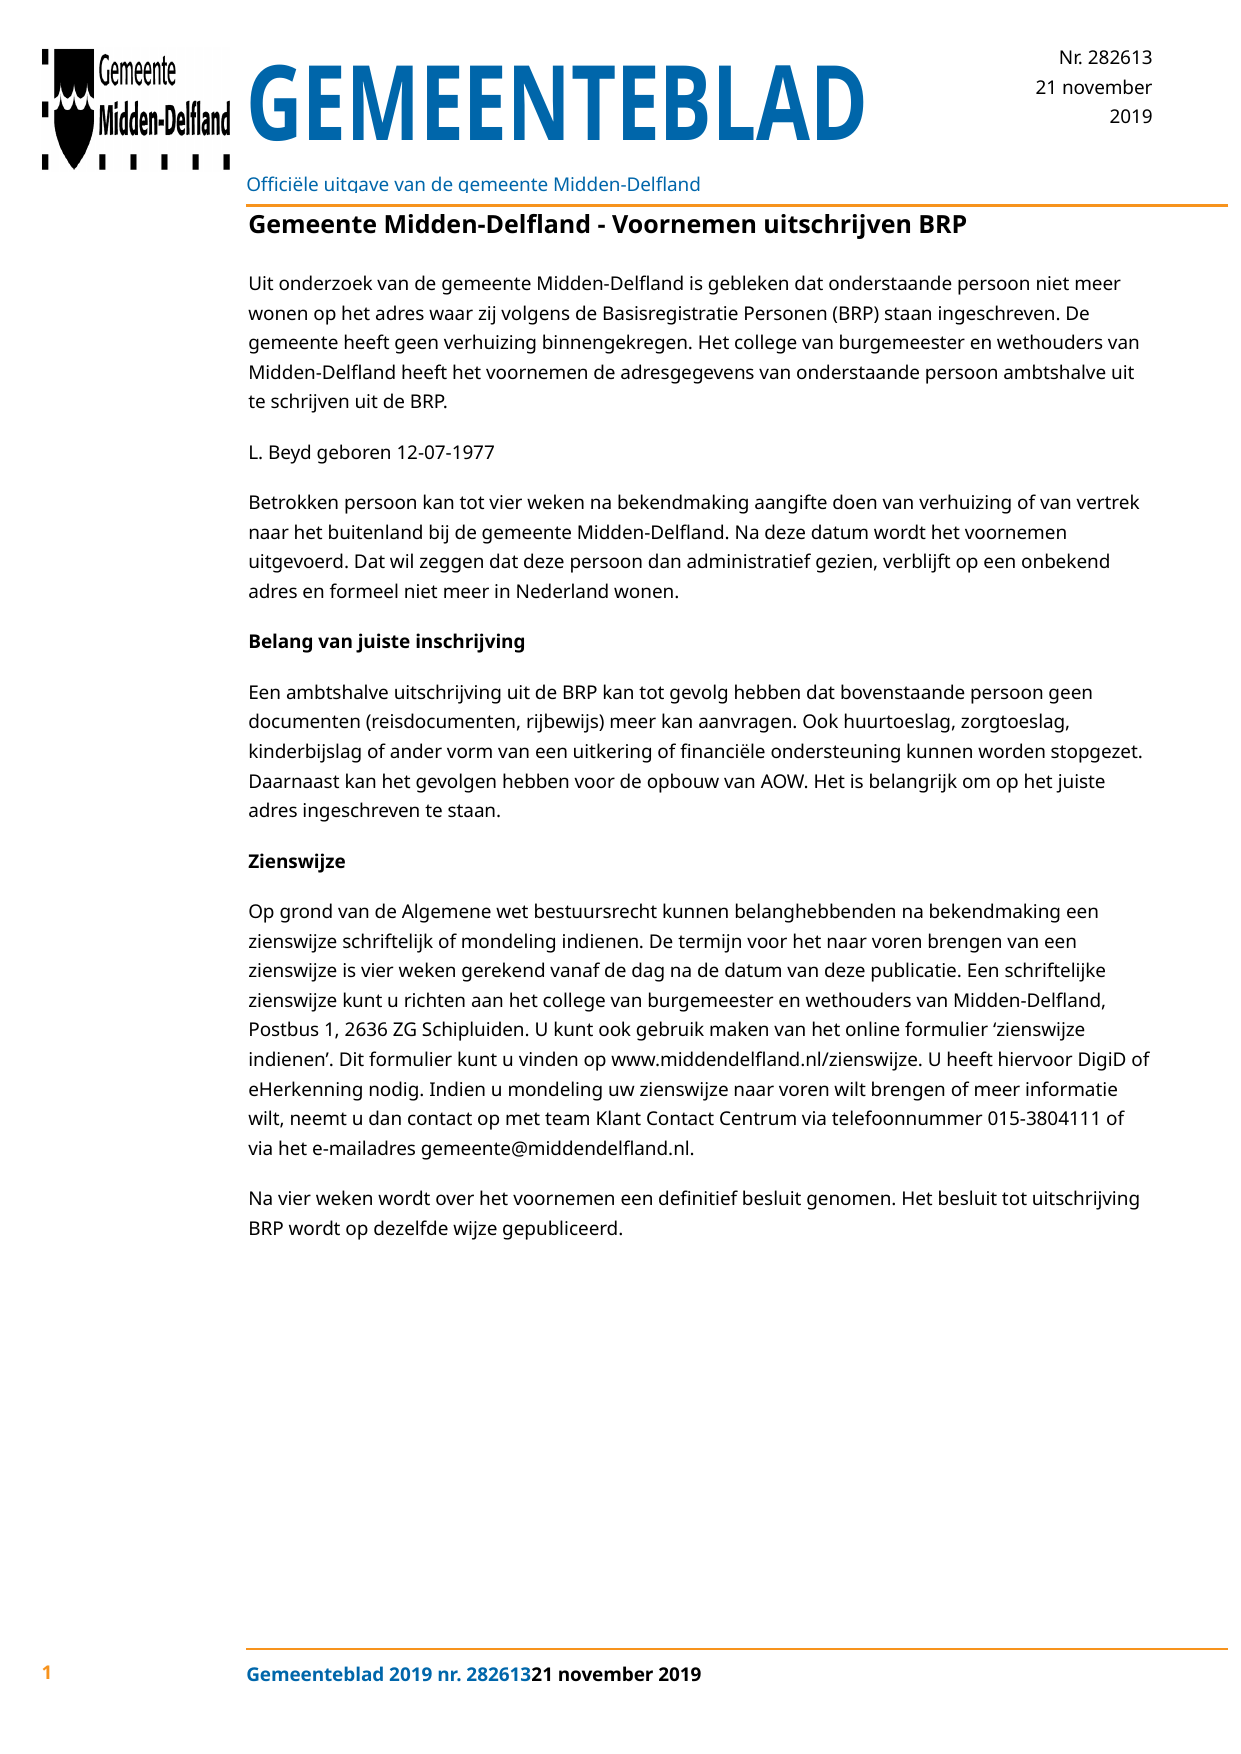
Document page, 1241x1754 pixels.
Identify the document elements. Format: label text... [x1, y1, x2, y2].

text Betrokken persoon kan tot vier weken na bekendmaking aangifte doen van verhuizing of van vertrek naar het buitenland bij de gemeente Midden-Delfland. Na deze datum wordt het voornemen uitgevoerd. Dat wil zeggen dat deze persoon dan administratief gezien, verblijft op een onbekend adres en formeel niet meer in Nederland wonen. [248, 489, 1152, 604]
text Zienswijze [248, 848, 1152, 873]
text Een ambtshalve uitschrijving uit de BRP kan tot gevolg hebben dat bovenstaande persoon geen documenten (reisdocumenten, rijbewijs) meer kan aanvragen. Ook huurtoeslag, zorgtoeslag, kinderbijslag of ander vorm van een uitkering of financiële ondersteuning kunnen worden stopgezet. Daarnaast kan het gevolgen hebben voor de opbouw van AOW. Het is belangrijk om op het juiste adres ingeschreven te staan. [248, 679, 1152, 823]
text Na vier weken wordt over het voornemen een definitief besluit genomen. Het besluit tot uitschrijving BRP wordt op dezelfde wijze gepubliceerd. [248, 1185, 1152, 1241]
text Belang van juiste inschrijving [248, 629, 1152, 654]
text L. Beyd geboren 12-07-1977 [248, 439, 1152, 465]
text Op grond van de Algemene wet bestuursrecht kunnen belanghebbenden na bekendmaking een zienswijze schriftelijk of mondeling indienen. De termijn voor het naar voren brengen van een zienswijze is vier weken gerekend vanaf de dag na de datum van deze publicatie. Een schriftelijke zienswijze kunt u richten aan het college van burgemeester en wethouders van Midden-Delfland, Postbus 1, 2636 ZG Schipluiden. U kunt ook gebruik maken van het online formulier ‘zienswijze indienen’. Dit formulier kunt u vinden op www.middendelfland.nl/zienswijze. U heeft hiervoor DigiD of eHerkenning nodig. Indien u mondeling uw zienswijze naar voren wilt brengen of meer informatie wilt, neemt u dan contact op met team Klant Contact Centrum via telefoonnummer 015-3804111 of via het e-mailadres gemeente@middendelfland.nl. [248, 898, 1152, 1161]
picture [41, 47, 231, 172]
text Uit onderzoek van de gemeente Midden-Delfland is gebleken dat onderstaande persoon niet meer wonen op het adres waar zij volgens de Basisregistratie Personen (BRP) staan ingeschreven. De gemeente heeft geen verhuizing binnengekregen. Het college van burgemeester en wethouders van Midden-Delfland heeft het voornemen de adresgegevens van onderstaande persoon ambtshalve uit te schrijven uit de BRP. [248, 270, 1152, 414]
text Gemeente Midden-Delfland - Voornemen uitschrijven BRP [248, 207, 1152, 241]
